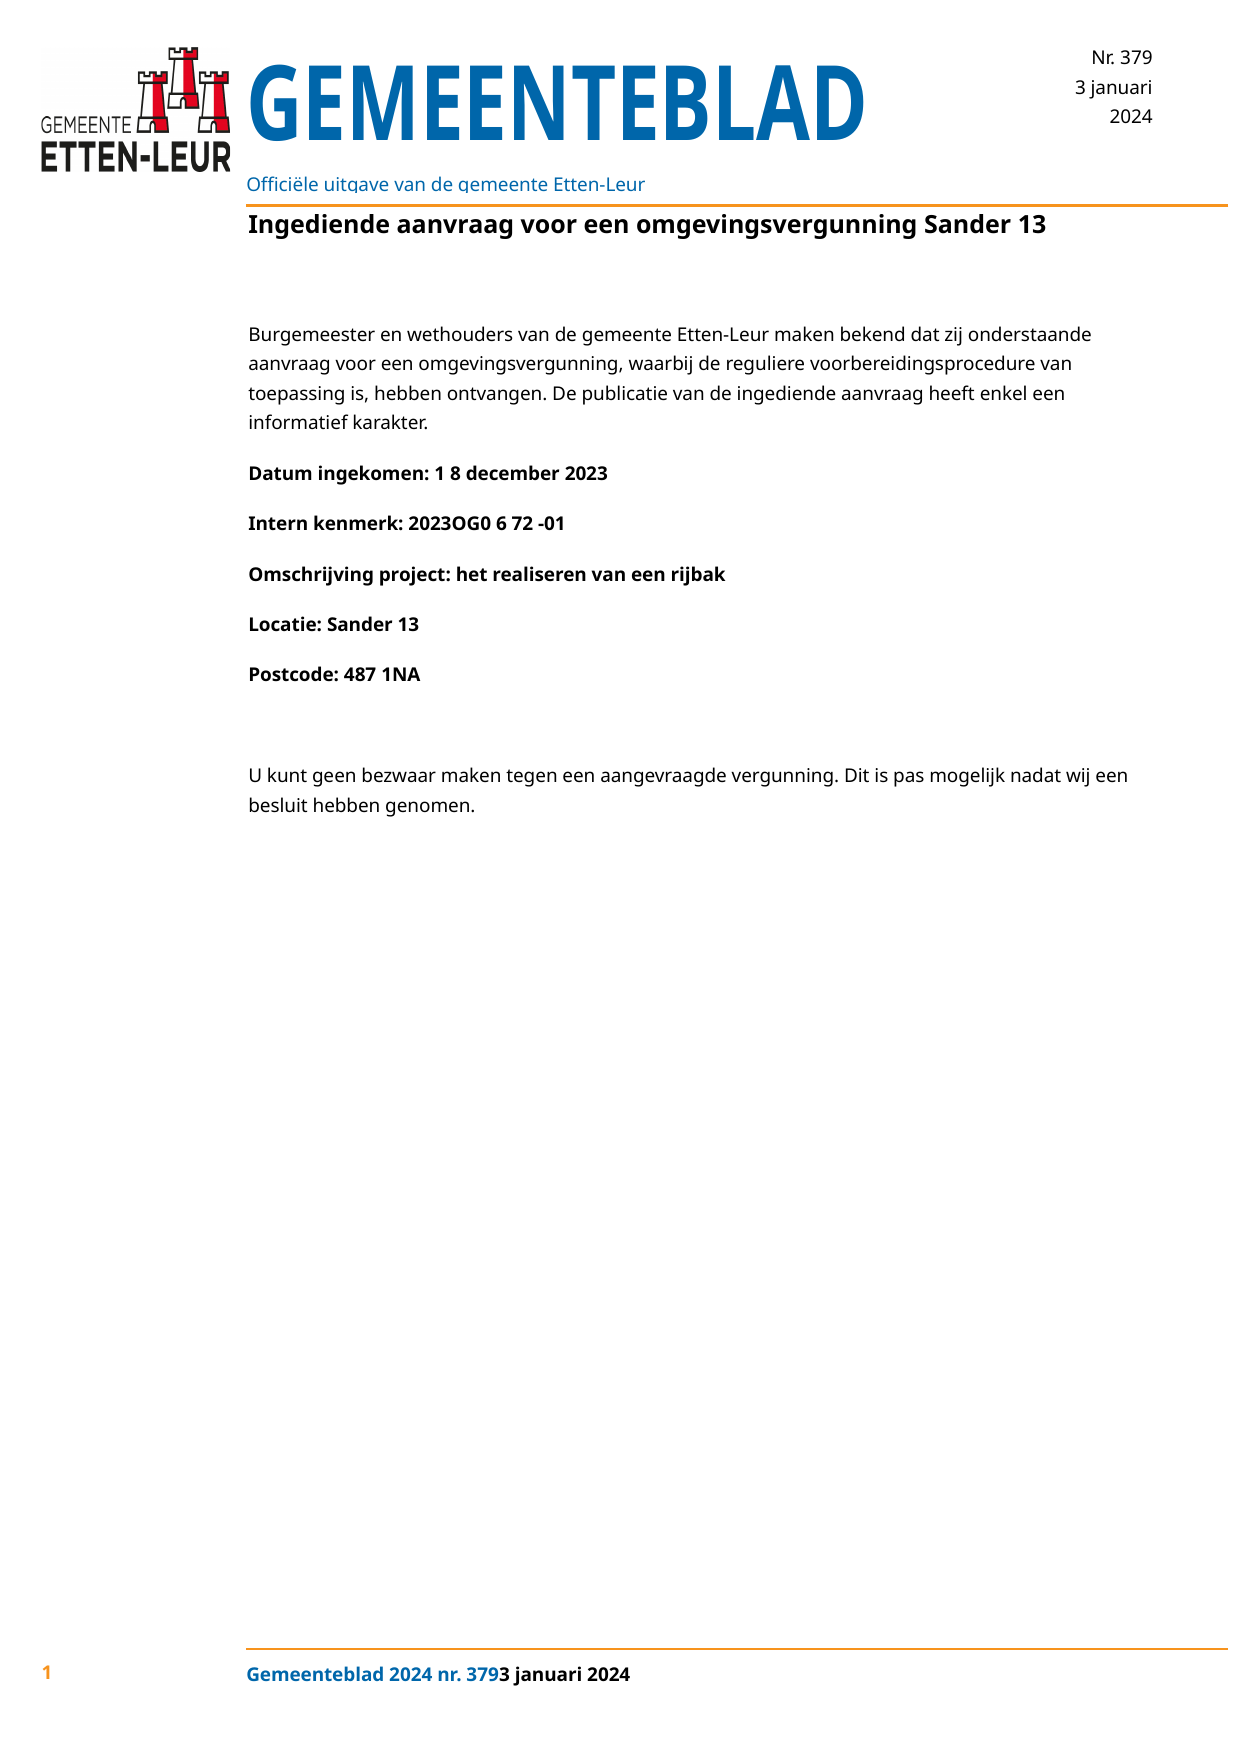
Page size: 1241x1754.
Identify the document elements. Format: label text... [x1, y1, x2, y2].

text Intern kenmerk: 2023OG0 6 72 -01 [248, 510, 1152, 536]
text Burgemeester en wethouders van de gemeente Etten-Leur maken bekend dat zij onderstaande aanvraag voor een omgevingsvergunning, waarbij de reguliere voorbereidingsprocedure van toepassing is, hebben ontvangen. De publicatie van de ingediende aanvraag heeft enkel een informatief karakter. [248, 321, 1152, 435]
text Datum ingekomen: 1 8 december 2023 [248, 460, 1152, 486]
text Locatie: Sander 13 [248, 611, 1152, 637]
text Omschrijving project: het realiseren van een rijbak [248, 561, 1152, 586]
text Ingediende aanvraag voor een omgevingsvergunning Sander 13 [248, 207, 1152, 241]
text Postcode: 487 1NA [248, 662, 1152, 687]
picture [41, 47, 231, 172]
text U kunt geen bezwaar maken tegen een aangevraagde vergunning. Dit is pas mogelijk nadat wij een besluit hebben genomen. [248, 762, 1152, 818]
